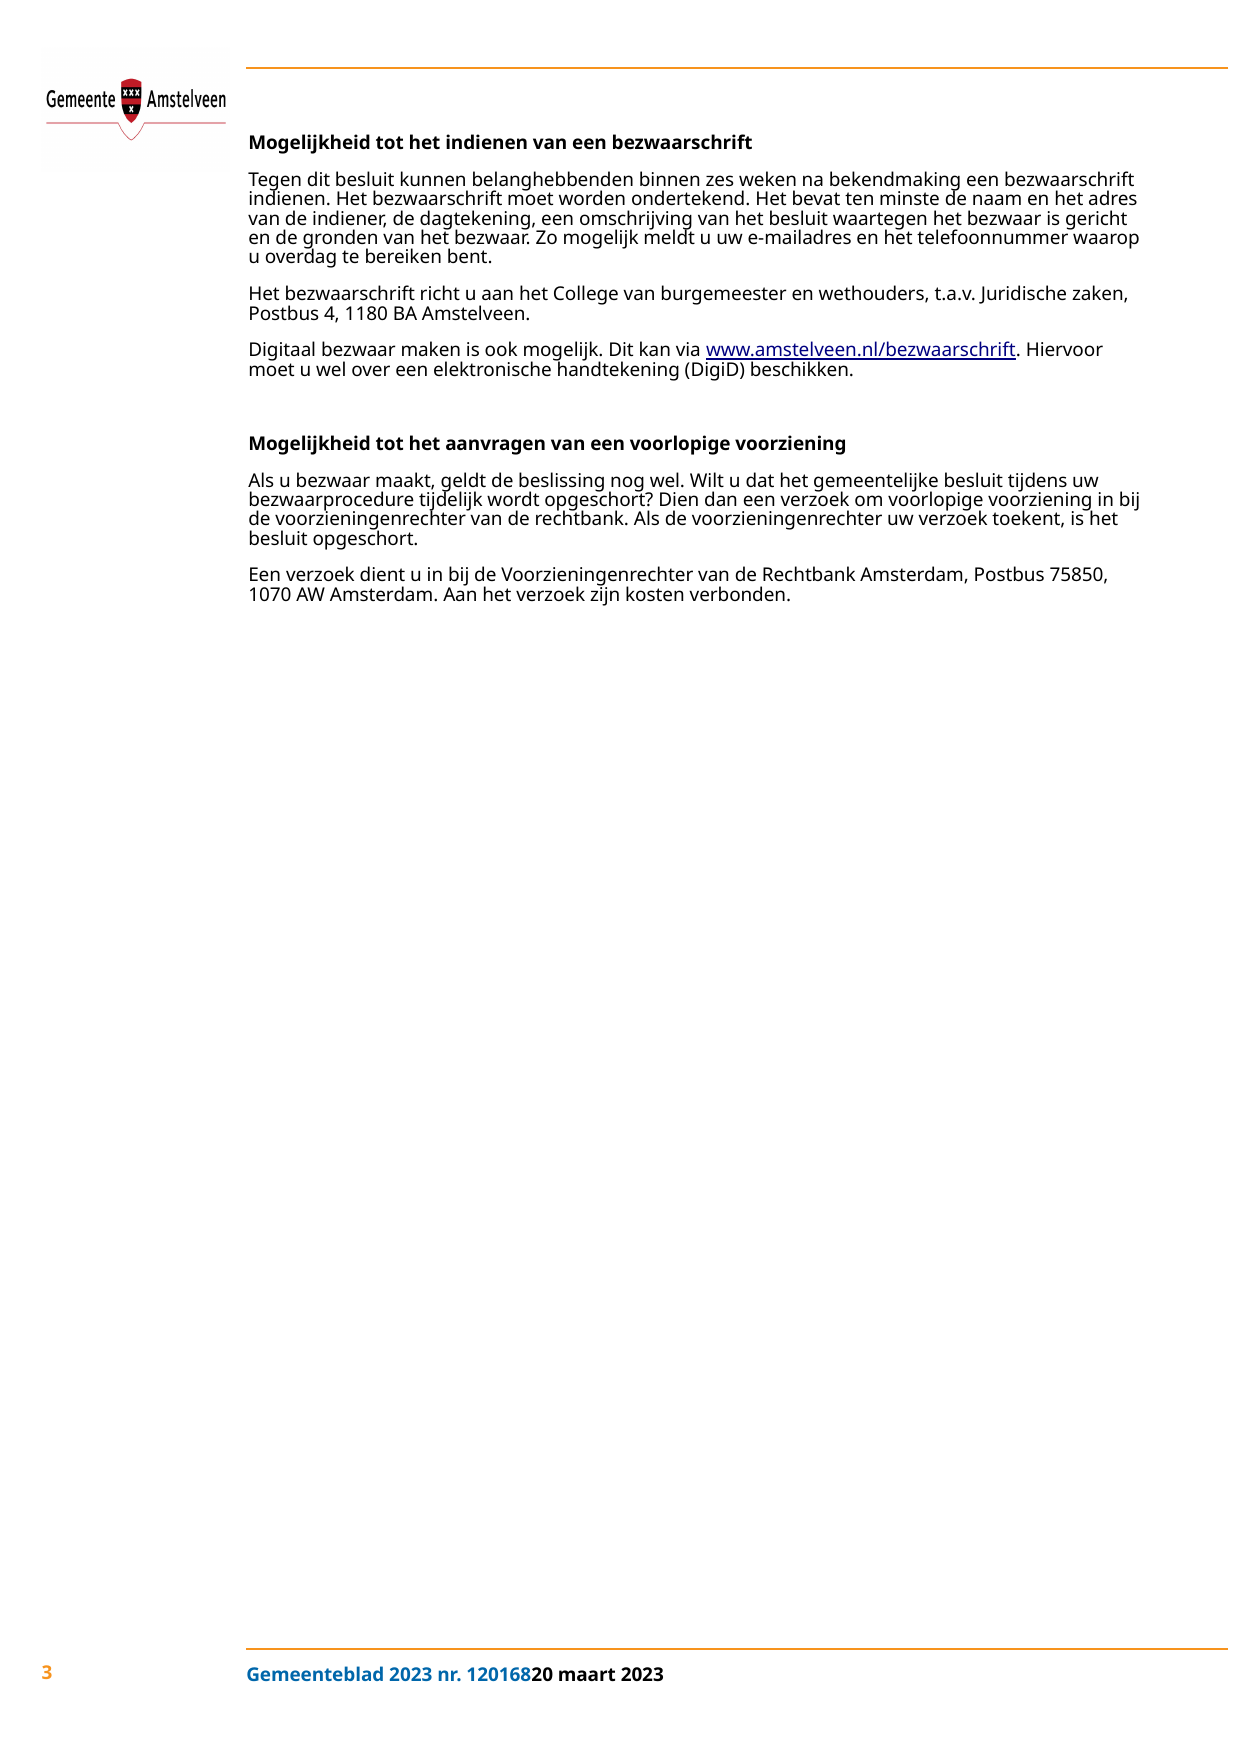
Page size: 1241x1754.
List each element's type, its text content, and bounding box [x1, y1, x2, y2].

picture [41, 47, 231, 172]
text Tegen dit besluit kunnen belanghebbenden binnen zes weken na bekendmaking een bezwaarschrift indienen. Het bezwaarschrift moet worden ondertekend. Het bevat ten minste de naam en het adres van de indiener, de dagtekening, een omschrijving van het besluit waartegen het bezwaar is gericht en de gronden van het bezwaar. Zo mogelijk meldt u uw e-mailadres en het telefoonnummer waarop u overdag te bereiken bent. [248, 171, 1152, 267]
text Digitaal bezwaar maken is ook mogelijk. Dit kan via www.amstelveen.nl/bezwaarschrift. Hiervoor moet u wel over een elektronische handtekening (DigiD) beschikken. [248, 341, 1152, 380]
text Mogelijkheid tot het indienen van een bezwaarschrift [248, 134, 1152, 153]
text Mogelijkheid tot het aanvragen van een voorlopige voorziening [248, 435, 1152, 454]
text Als u bezwaar maakt, geldt de beslissing nog wel. Wilt u dat het gemeentelijke besluit tijdens uw bezwaarprocedure tijdelijk wordt opgeschort? Dien dan een verzoek om voorlopige voorziening in bij de voorzieningenrechter van de rechtbank. Als de voorzieningenrechter uw verzoek toekent, is het besluit opgeschort. [248, 472, 1152, 549]
text Een verzoek dient u in bij de Voorzieningenrechter van de Rechtbank Amsterdam, Postbus 75850, 1070 AW Amsterdam. Aan het verzoek zijn kosten verbonden. [248, 566, 1152, 605]
text Het bezwaarschrift richt u aan het College van burgemeester en wethouders, t.a.v. Juridische zaken, Postbus 4, 1180 BA Amstelveen. [248, 285, 1152, 324]
